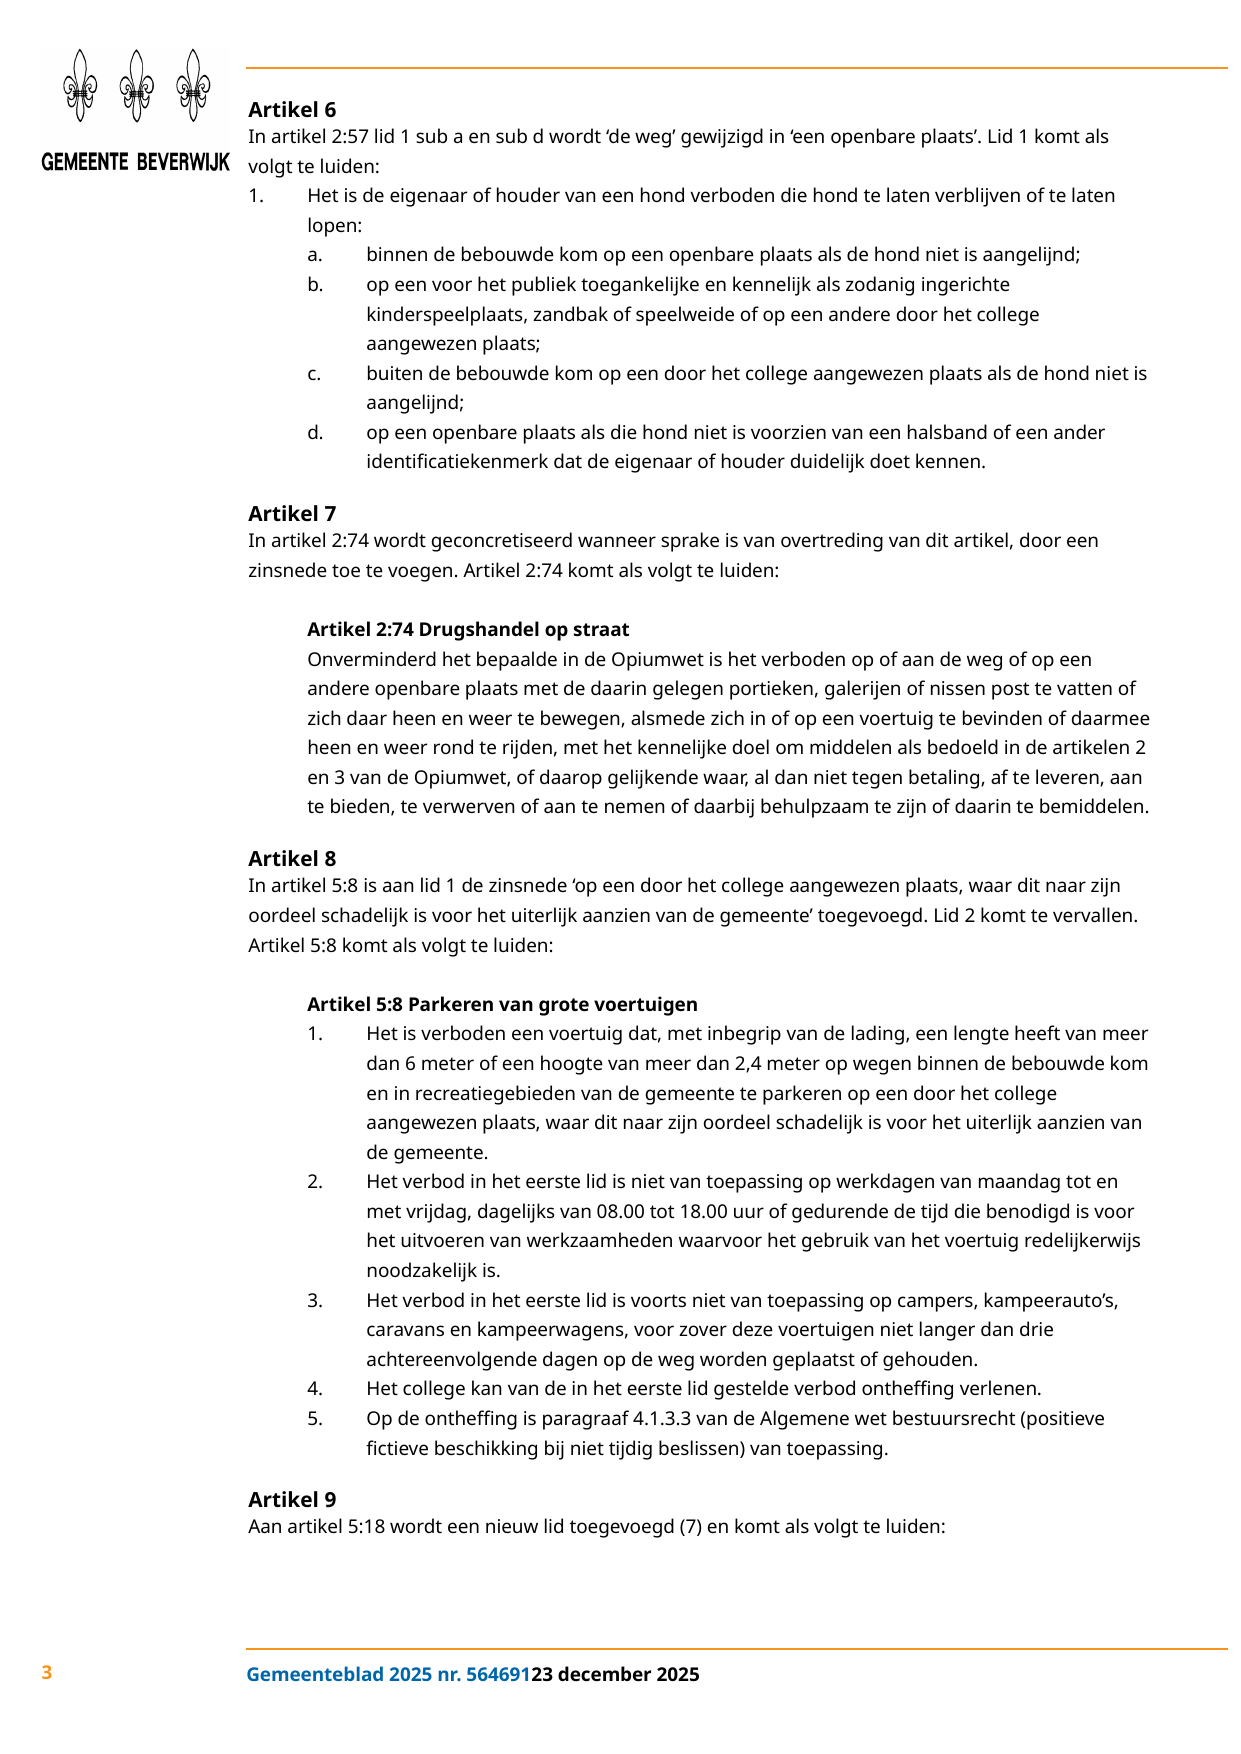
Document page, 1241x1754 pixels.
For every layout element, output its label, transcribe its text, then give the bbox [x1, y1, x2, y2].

list Het is verboden een voertuig dat, met inbegrip van de lading, een lengte heeft van meer dan 6 meter of een hoogte van meer dan 2,4 meter op wegen binnen de bebouwde kom en in recreatiegebieden van de gemeente te parkeren op een door het college aangewezen plaats, waar dit naar zijn oordeel schadelijk is voor het uiterlijk aanzien van de gemeente. [307, 1021, 1152, 1164]
text Artikel 9 [248, 1485, 1152, 1513]
list Artikel 5:8 Parkeren van grote voertuigen [248, 991, 1152, 1017]
list buiten de bebouwde kom op een door het college aangewezen plaats als de hond niet is aangelijnd; [307, 360, 1152, 415]
text In artikel 2:57 lid 1 sub a en sub d wordt ‘de weg’ gewijzigd in ‘een openbare plaats’. Lid 1 komt als volgt te luiden: [248, 123, 1152, 178]
list binnen de bebouwde kom op een openbare plaats als de hond niet is aangelijnd; [307, 242, 1152, 267]
text Artikel 8 [248, 844, 1152, 873]
text In artikel 2:74 wordt geconcretiseerd wanneer sprake is van overtreding van dit artikel, door een zinsnede toe te voegen. Artikel 2:74 komt als volgt te luiden: [248, 527, 1152, 583]
list op een voor het publiek toegankelijke en kennelijk als zodanig ingerichte kinderspeelplaats, zandbak of speelweide of op een andere door het college aangewezen plaats; [307, 271, 1152, 356]
list Artikel 2:74 Drugshandel op straat [248, 616, 1152, 642]
list Het is de eigenaar of houder van een hond verboden die hond te laten verblijven of te laten lopen: [248, 182, 1152, 238]
list Onverminderd het bepaalde in de Opiumwet is het verboden op of aan de weg of op een andere openbare plaats met de daarin gelegen portieken, galerijen of nissen post te vatten of zich daar heen en weer te bewegen, alsmede zich in of op een voertuig te bevinden of daarmee heen en weer rond te rijden, met het kennelijke doel om middelen als bedoeld in de artikelen 2 en 3 van de Opiumwet, of daarop gelijkende waar, al dan niet tegen betaling, af te leveren, aan te bieden, te verwerven of aan te nemen of daarbij behulpzaam te zijn of daarin te bemiddelen. [248, 646, 1152, 819]
text In artikel 5:8 is aan lid 1 de zinsnede ‘op een door het college aangewezen plaats, waar dit naar zijn oordeel schadelijk is voor het uiterlijk aanzien van de gemeente’ toegevoegd. Lid 2 komt te vervallen. Artikel 5:8 komt als volgt te luiden: [248, 873, 1152, 957]
picture [41, 47, 231, 172]
list op een openbare plaats als die hond niet is voorzien van een halsband of een ander identificatiekenmerk dat de eigenaar of houder duidelijk doet kennen. [307, 419, 1152, 474]
list Het verbod in het eerste lid is voorts niet van toepassing op campers, kampeerauto’s, caravans en kampeerwagens, voor zover deze voertuigen niet langer dan drie achtereenvolgende dagen op de weg worden geplaatst of gehouden. [307, 1287, 1152, 1372]
list Het college kan van de in het eerste lid gestelde verbod ontheffing verlenen. [307, 1376, 1152, 1401]
text Artikel 7 [248, 499, 1152, 527]
list Het verbod in het eerste lid is niet van toepassing op werkdagen van maandag tot en met vrijdag, dagelijks van 08.00 tot 18.00 uur of gedurende de tijd die benodigd is voor het uitvoeren van werkzaamheden waarvoor het gebruik van het voertuig redelijkerwijs noodzakelijk is. [307, 1168, 1152, 1283]
text Aan artikel 5:18 wordt een nieuw lid toegevoegd (7) en komt als volgt te luiden: [248, 1513, 1152, 1539]
list Op de ontheffing is paragraaf 4.1.3.3 van de Algemene wet bestuursrecht (positieve fictieve beschikking bij niet tijdig beslissen) van toepassing. [307, 1405, 1152, 1460]
text Artikel 6 [248, 95, 1152, 123]
